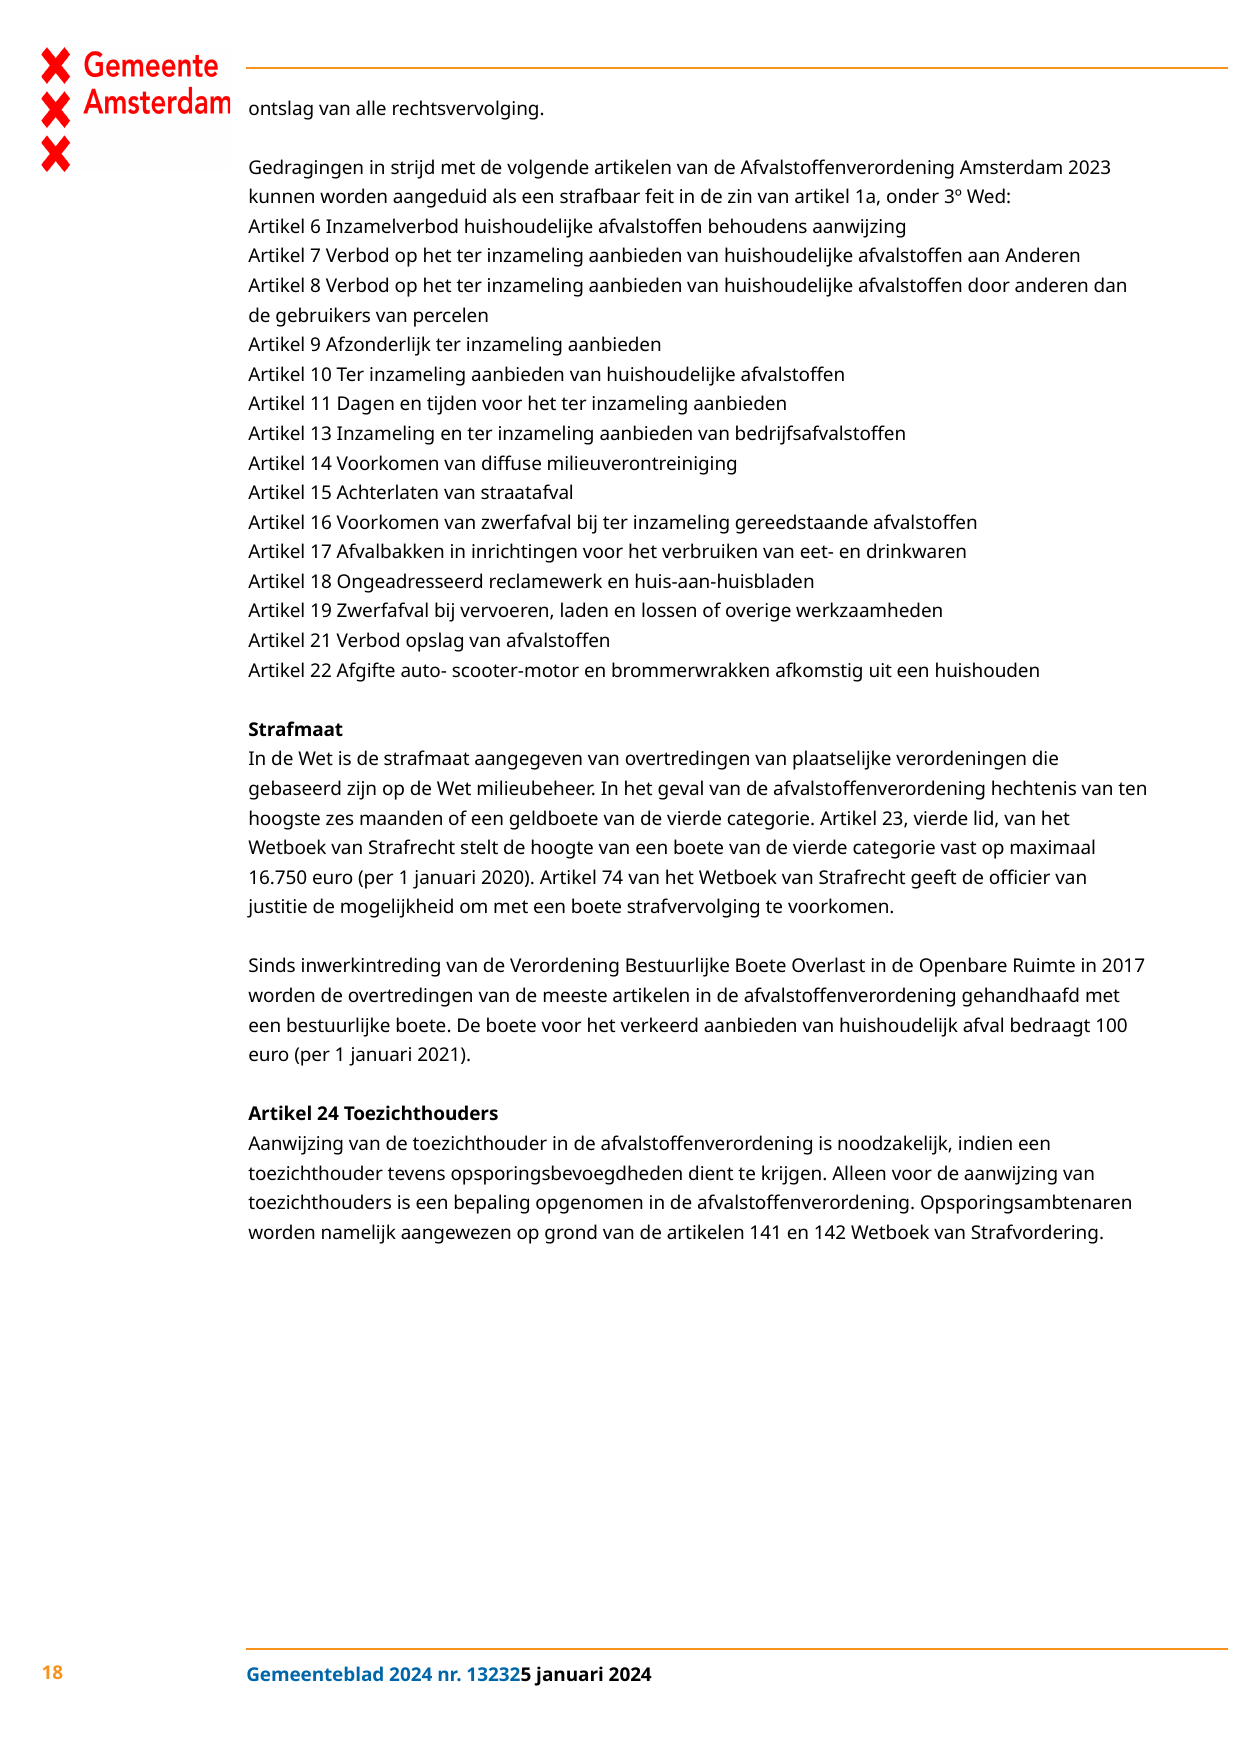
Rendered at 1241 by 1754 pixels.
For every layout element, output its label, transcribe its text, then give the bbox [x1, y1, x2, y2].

text Artikel 21 Verbod opslag van afvalstoffen [248, 627, 1152, 653]
text Artikel 19 Zwerfafval bij vervoeren, laden en lossen of overige werkzaamheden [248, 598, 1152, 623]
text Artikel 11 Dagen en tijden voor het ter inzameling aanbieden [248, 391, 1152, 416]
text In de Wet is de strafmaat aangegeven van overtredingen van plaatselijke verordeningen die gebaseerd zijn op de Wet milieubeheer. In het geval van de afvalstoffenverordening hechtenis van ten hoogste zes maanden of een geldboete van de vierde categorie. Artikel 23, vierde lid, van het Wetboek van Strafrecht stelt de hoogte van een boete van de vierde categorie vast op maximaal 16.750 euro (per 1 januari 2020). Artikel 74 van het Wetboek van Strafrecht geeft de officier van justitie de mogelijkheid om met een boete strafvervolging te voorkomen. [248, 746, 1152, 919]
text Artikel 6 Inzamelverbod huishoudelijke afvalstoffen behoudens aanwijzing [248, 213, 1152, 239]
text Artikel 13 Inzameling en ter inzameling aanbieden van bedrijfsafvalstoffen [248, 420, 1152, 446]
text ontslag van alle rechtsvervolging. [248, 95, 1152, 121]
text Artikel 10 Ter inzameling aanbieden van huishoudelijke afvalstoffen [248, 361, 1152, 387]
text Artikel 7 Verbod op het ter inzameling aanbieden van huishoudelijke afvalstoffen aan Anderen [248, 243, 1152, 268]
text Strafmaat [248, 716, 1152, 742]
text Artikel 8 Verbod op het ter inzameling aanbieden van huishoudelijke afvalstoffen door anderen dan de gebruikers van percelen [248, 272, 1152, 328]
text Artikel 18 Ongeadresseerd reclamewerk en huis-aan-huisbladen [248, 568, 1152, 594]
text Artikel 16 Voorkomen van zwerfafval bij ter inzameling gereedstaande afvalstoffen [248, 509, 1152, 535]
text Artikel 15 Achterlaten van straatafval [248, 479, 1152, 505]
picture [41, 47, 231, 172]
text Artikel 22 Afgifte auto- scooter-motor en brommerwrakken afkomstig uit een huishouden [248, 657, 1152, 683]
text Artikel 24 Toezichthouders [248, 1101, 1152, 1126]
text Aanwijzing van de toezichthouder in de afvalstoffenverordening is noodzakelijk, indien een toezichthouder tevens opsporingsbevoegdheden dient te krijgen. Alleen voor de aanwijzing van toezichthouders is een bepaling opgenomen in de afvalstoffenverordening. Opsporingsambtenaren worden namelijk aangewezen op grond van de artikelen 141 en 142 Wetboek van Strafvordering. [248, 1130, 1152, 1245]
text Artikel 17 Afvalbakken in inrichtingen voor het verbruiken van eet- en drinkwaren [248, 538, 1152, 564]
text Artikel 14 Voorkomen van diffuse milieuverontreiniging [248, 450, 1152, 476]
text Sinds inwerkintreding van de Verordening Bestuurlijke Boete Overlast in de Openbare Ruimte in 2017 worden de overtredingen van de meeste artikelen in de afvalstoffenverordening gehandhaafd met een bestuurlijke boete. De boete voor het verkeerd aanbieden van huishoudelijk afval bedraagt 100 euro (per 1 januari 2021). [248, 953, 1152, 1067]
text Artikel 9 Afzonderlijk ter inzameling aanbieden [248, 331, 1152, 357]
text Gedragingen in strijd met de volgende artikelen van de Afvalstoffenverordening Amsterdam 2023 kunnen worden aangeduid als een strafbaar feit in de zin van artikel 1a, onder 3º Wed: [248, 154, 1152, 209]
